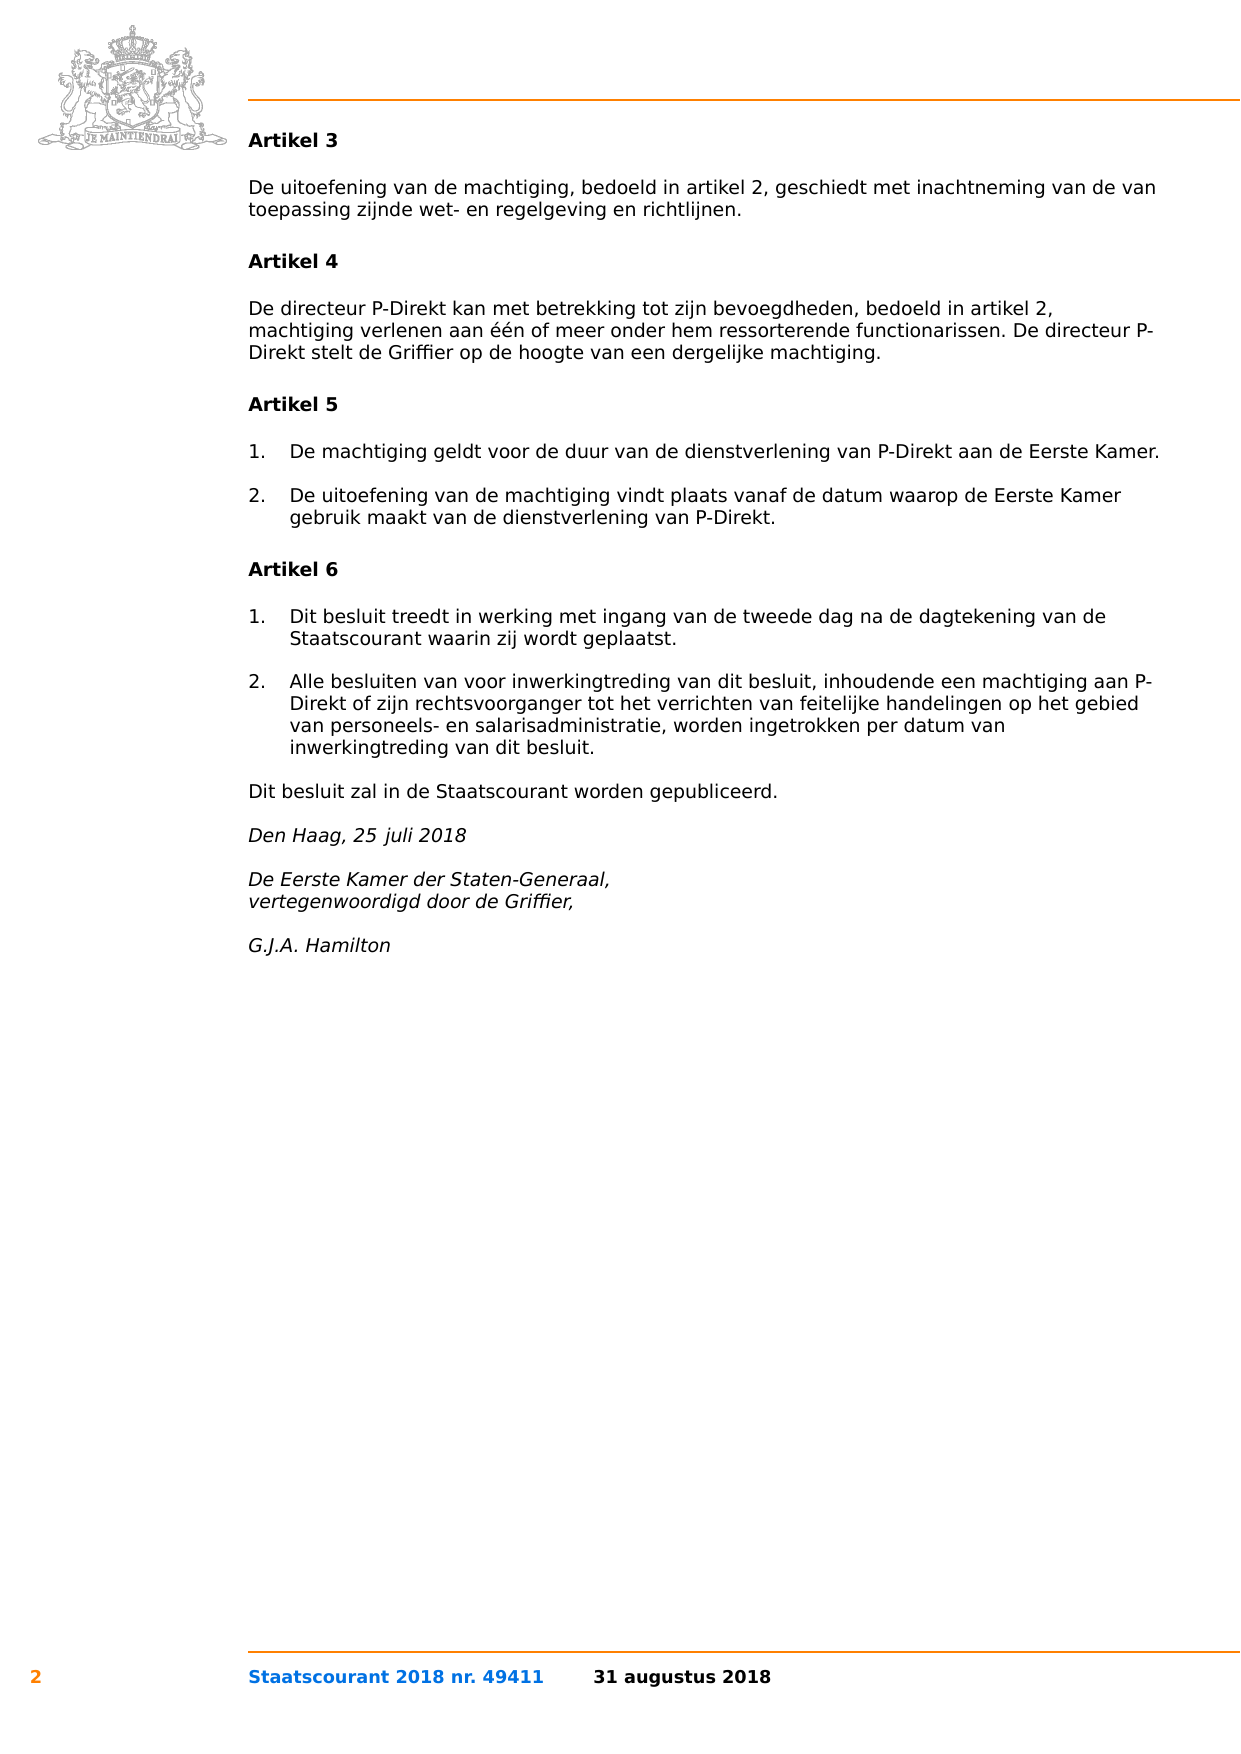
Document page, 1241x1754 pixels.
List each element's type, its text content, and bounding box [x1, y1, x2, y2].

text 1. Dit besluit treedt in werking met ingang van de tweede dag na de dagtekening van de Staatscourant waarin zij wordt geplaatst. [248, 606, 1163, 649]
text Dit besluit zal in de Staatscourant worden gepubliceerd. [248, 781, 1163, 803]
text De uitoefening van de machtiging, bedoeld in artikel 2, geschiedt met inachtneming van de van toepassing zijnde wet- en regelgeving en richtlijnen. [248, 177, 1163, 221]
text Den Haag, 25 juli 2018 [248, 825, 1163, 847]
picture [38, 25, 227, 150]
text 2. De uitoefening van de machtiging vindt plaats vanaf de datum waarop de Eerste Kamer gebruik maakt van de dienstverlening van P-Direkt. [248, 484, 1163, 528]
text 1. De machtiging geldt voor de duur van de dienstverlening van P-Direkt aan de Eerste Kamer. [248, 441, 1163, 463]
subtitle Artikel 5 [248, 394, 1163, 416]
text 2. Alle besluiten van voor inwerkingtreding van dit besluit, inhoudende een machtiging aan P-Direkt of zijn rechtsvoorganger tot het verrichten van feitelijke handelingen op het gebied van personeels- en salarisadministratie, worden ingetrokken per datum van inwerkingtreding van dit besluit. [248, 671, 1163, 759]
text De directeur P-Direkt kan met betrekking tot zijn bevoegdheden, bedoeld in artikel 2, machtiging verlenen aan één of meer onder hem ressorterende functionarissen. De directeur P-Direkt stelt de Griffier op de hoogte van een dergelijke machtiging. [248, 298, 1163, 364]
subtitle Artikel 3 [248, 130, 1163, 152]
subtitle Artikel 4 [248, 251, 1163, 273]
subtitle Artikel 6 [248, 558, 1163, 581]
text De Eerste Kamer der Staten-Generaal, vertegenwoordigd door de Griffier, G.J.A. Hamilton [248, 869, 1163, 957]
